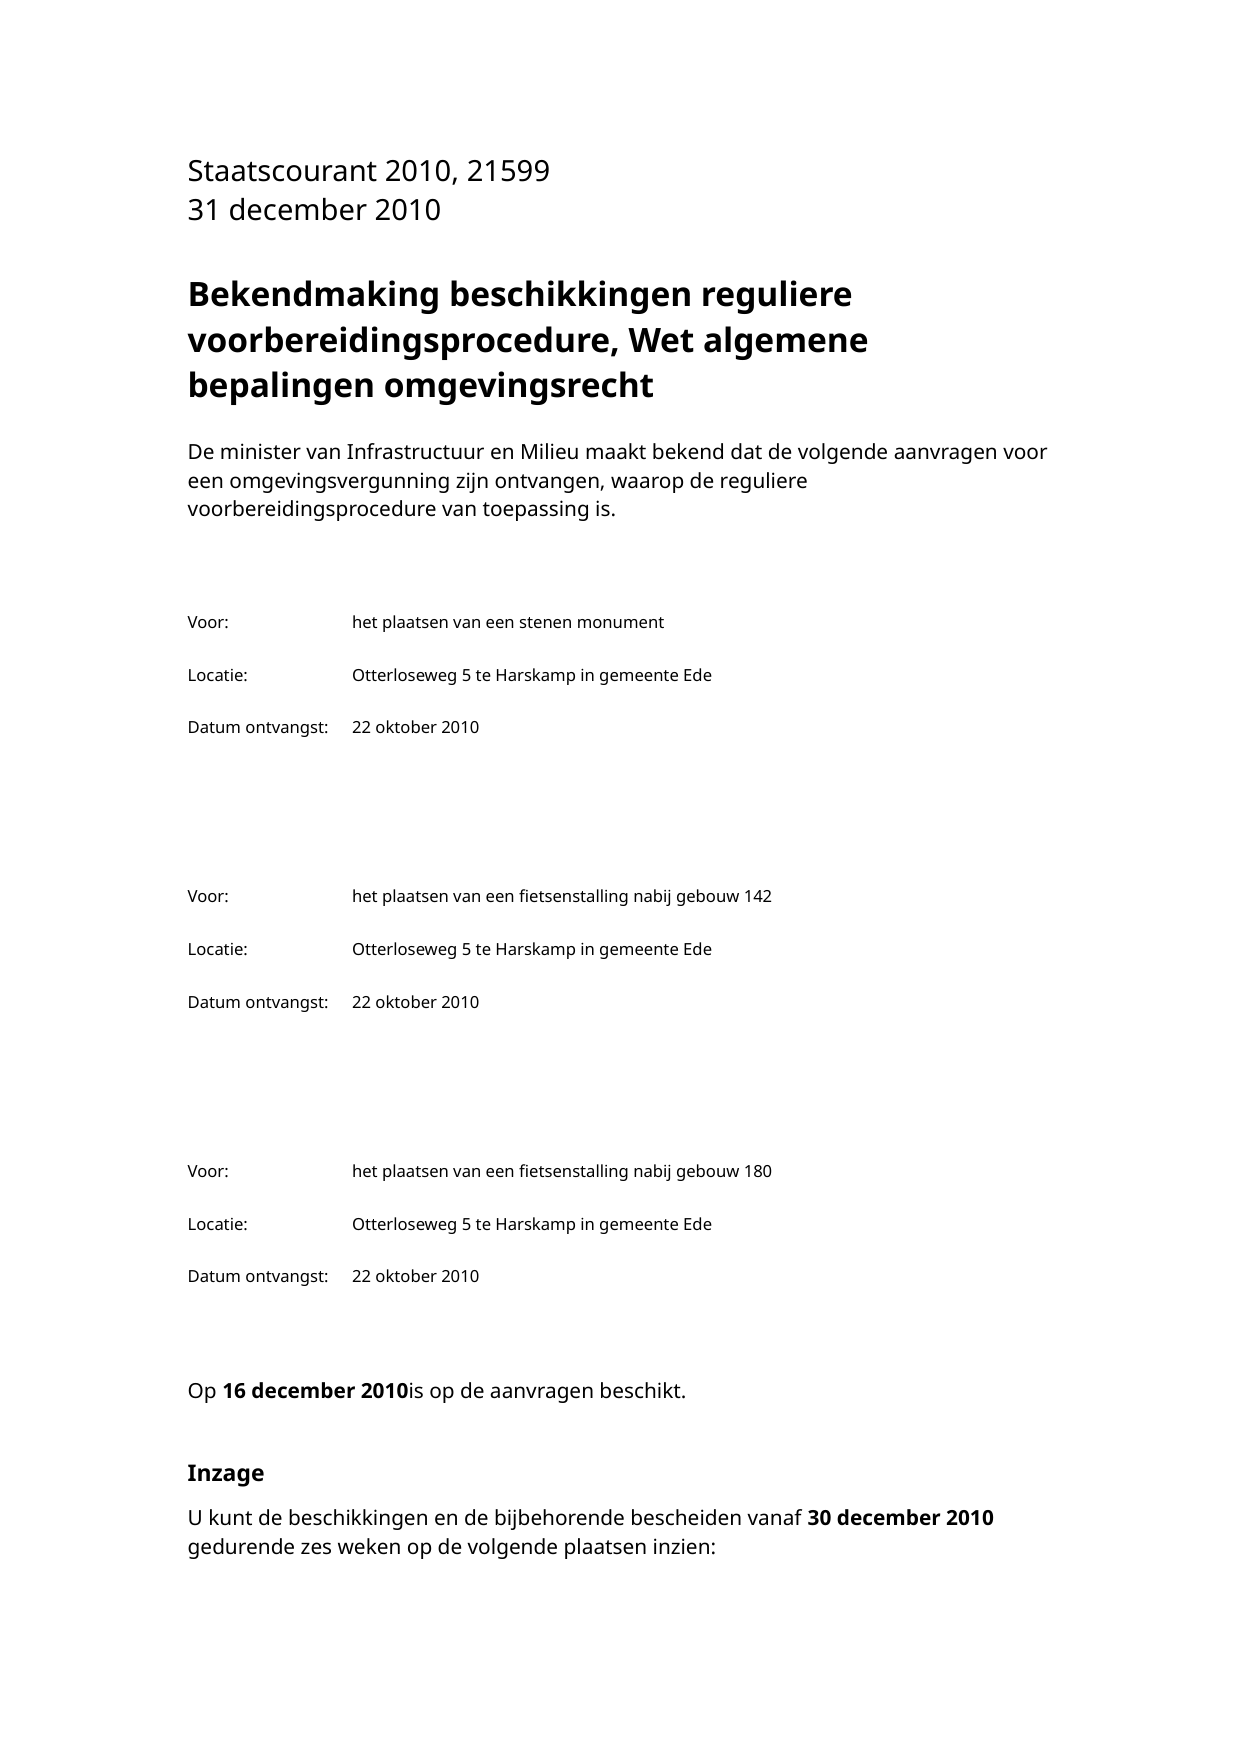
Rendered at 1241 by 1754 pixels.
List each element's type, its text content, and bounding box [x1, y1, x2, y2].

table_cell Locatie: [188, 938, 352, 991]
table_cell Datum ontvangst: [188, 991, 352, 1043]
text Staatscourant 2010, 21599 [187, 150, 1053, 190]
text Op 16 december 2010is op de aanvragen beschikt. [187, 1376, 1053, 1404]
table_cell Datum ontvangst: [188, 1265, 352, 1318]
subtitle Bekendmaking beschikkingen reguliere voorbereidingsprocedure, Wet algemene bepalingen omgevingsrecht [187, 271, 1053, 407]
table_cell Otterloseweg 5 te Harskamp in gemeente Ede [352, 938, 1053, 991]
table_cell 22 oktober 2010 [352, 716, 1053, 769]
table_cell Locatie: [188, 1212, 352, 1265]
table_header het plaatsen van een fietsenstalling nabij gebouw 142 [352, 885, 1053, 938]
text U kunt de beschikkingen en de bijbehorende bescheiden vanaf 30 december 2010 gedurende zes weken op de volgende plaatsen inzien: [187, 1503, 1053, 1560]
table_cell Otterloseweg 5 te Harskamp in gemeente Ede [352, 1212, 1053, 1265]
table_header het plaatsen van een fietsenstalling nabij gebouw 180 [352, 1160, 1053, 1212]
table_cell 22 oktober 2010 [352, 991, 1053, 1043]
table_cell Otterloseweg 5 te Harskamp in gemeente Ede [352, 663, 1053, 716]
table_cell 22 oktober 2010 [352, 1265, 1053, 1318]
table_cell Locatie: [188, 663, 352, 716]
table_header Voor: [188, 611, 352, 663]
table_header Voor: [188, 885, 352, 938]
table_header Voor: [188, 1160, 352, 1212]
table_cell Datum ontvangst: [188, 716, 352, 769]
subtitle Inzage [187, 1457, 1053, 1488]
text 31 december 2010 [187, 190, 1053, 229]
text De minister van Infrastructuur en Milieu maakt bekend dat de volgende aanvragen voor een omgevingsvergunning zijn ontvangen, waarop de reguliere voorbereidingsprocedure van toepassing is. [187, 437, 1053, 523]
table_header het plaatsen van een stenen monument [352, 611, 1053, 663]
